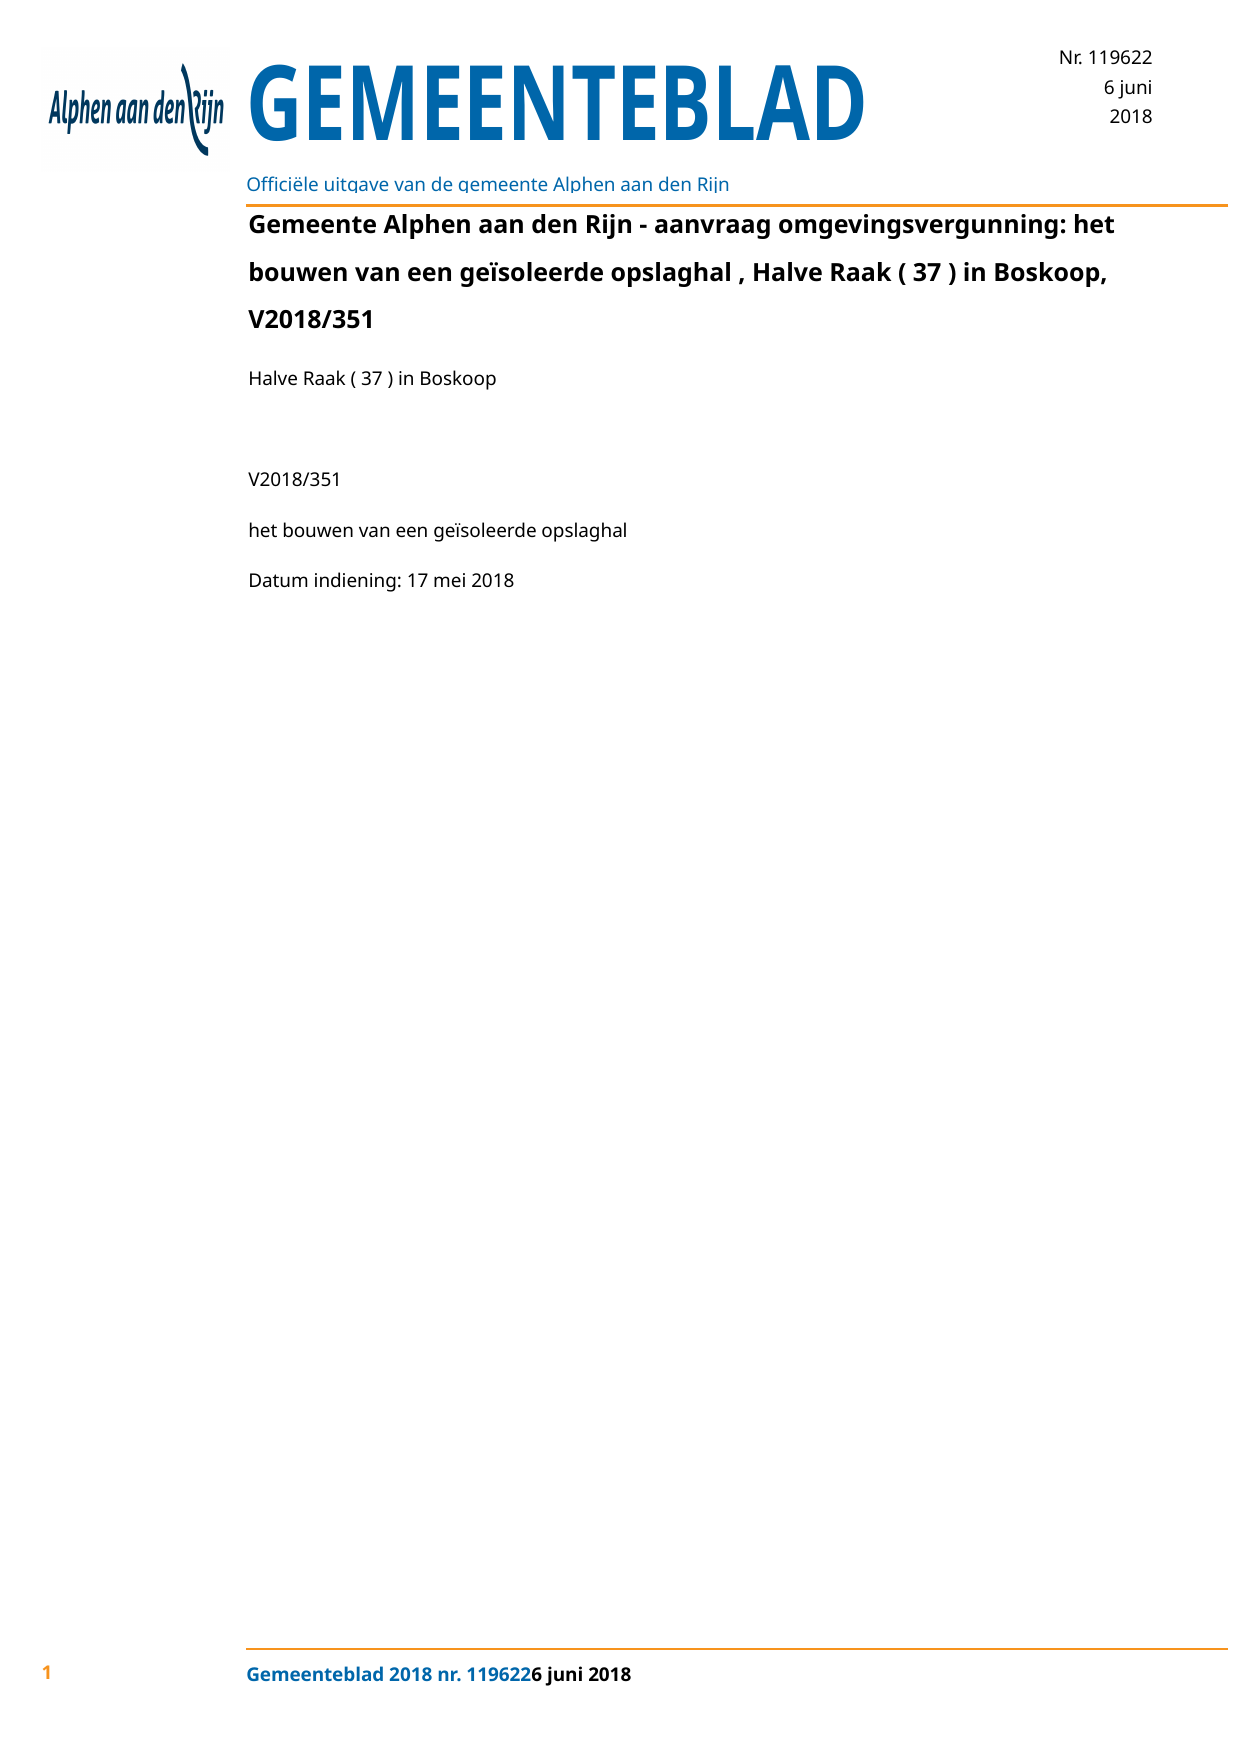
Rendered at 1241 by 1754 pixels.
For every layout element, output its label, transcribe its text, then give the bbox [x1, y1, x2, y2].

text Halve Raak ( 37 ) in Boskoop [248, 366, 1152, 391]
picture [41, 47, 231, 172]
text het bouwen van een geïsoleerde opslaghal [248, 517, 1152, 542]
text Datum indiening: 17 mei 2018 [248, 567, 1152, 593]
text Gemeente Alphen aan den Rijn - aanvraag omgevingsvergunning: het bouwen van een geïsoleerde opslaghal , Halve Raak ( 37 ) in Boskoop, V2018/351 [248, 207, 1152, 336]
text V2018/351 [248, 466, 1152, 492]
